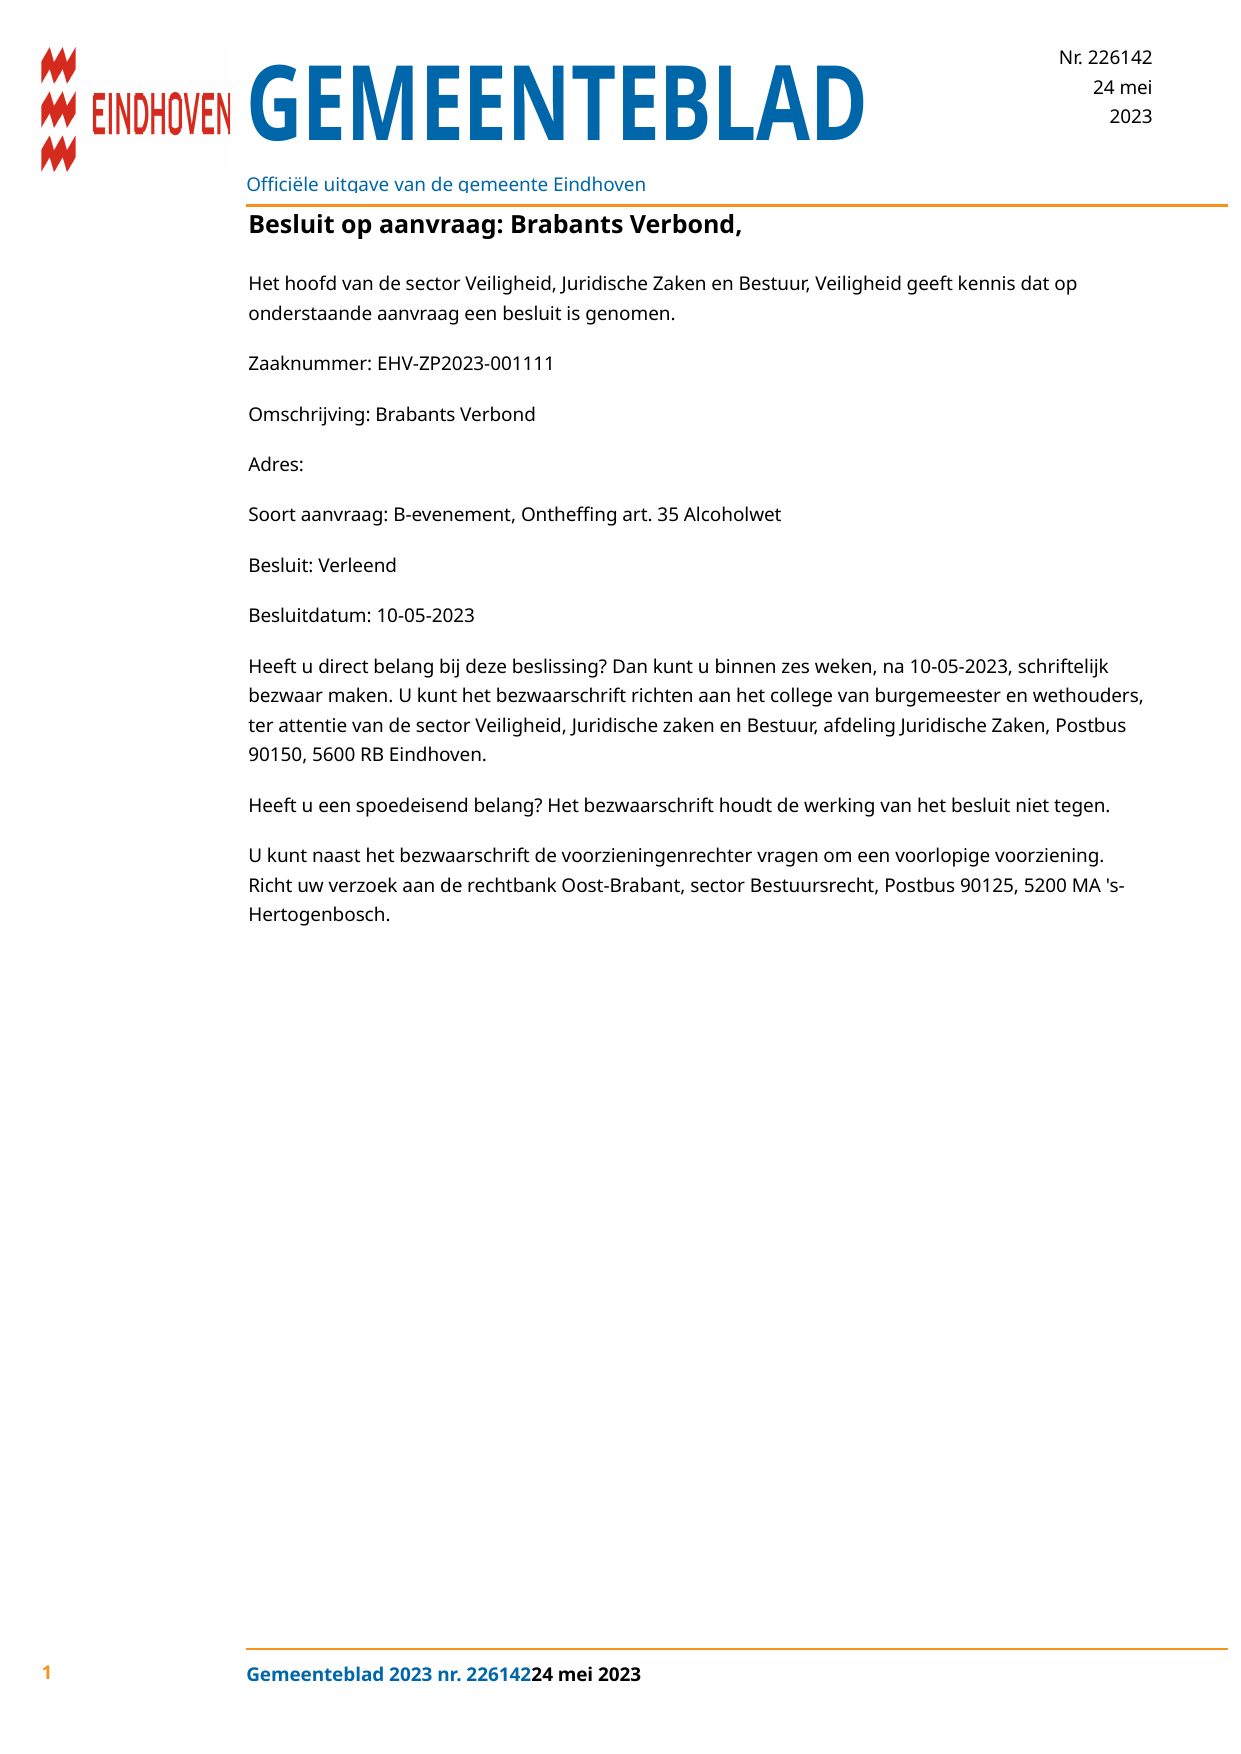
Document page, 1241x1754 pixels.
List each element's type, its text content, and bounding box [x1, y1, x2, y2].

text Het hoofd van de sector Veiligheid, Juridische Zaken en Bestuur, Veiligheid geeft kennis dat op onderstaande aanvraag een besluit is genomen. [248, 270, 1152, 326]
text Besluit op aanvraag: Brabants Verbond, [248, 207, 1152, 241]
text Soort aanvraag: B-evenement, Ontheffing art. 35 Alcoholwet [248, 502, 1152, 527]
text U kunt naast het bezwaarschrift de voorzieningenrechter vragen om een voorlopige voorziening. Richt uw verzoek aan de rechtbank Oost-Brabant, sector Bestuursrecht, Postbus 90125, 5200 MA 's-Hertogenbosch. [248, 842, 1152, 927]
text Heeft u een spoedeisend belang? Het bezwaarschrift houdt de werking van het besluit niet tegen. [248, 792, 1152, 818]
text Omschrijving: Brabants Verbond [248, 401, 1152, 426]
text Adres: [248, 451, 1152, 477]
text Heeft u direct belang bij deze beslissing? Dan kunt u binnen zes weken, na 10-05-2023, schriftelijk bezwaar maken. U kunt het bezwaarschrift richten aan het college van burgemeester en wethouders, ter attentie van de sector Veiligheid, Juridische zaken en Bestuur, afdeling Juridische Zaken, Postbus 90150, 5600 RB Eindhoven. [248, 653, 1152, 767]
text Besluitdatum: 10-05-2023 [248, 602, 1152, 628]
text Besluit: Verleend [248, 552, 1152, 578]
picture [41, 47, 231, 172]
text Zaaknummer: EHV-ZP2023-001111 [248, 350, 1152, 376]
